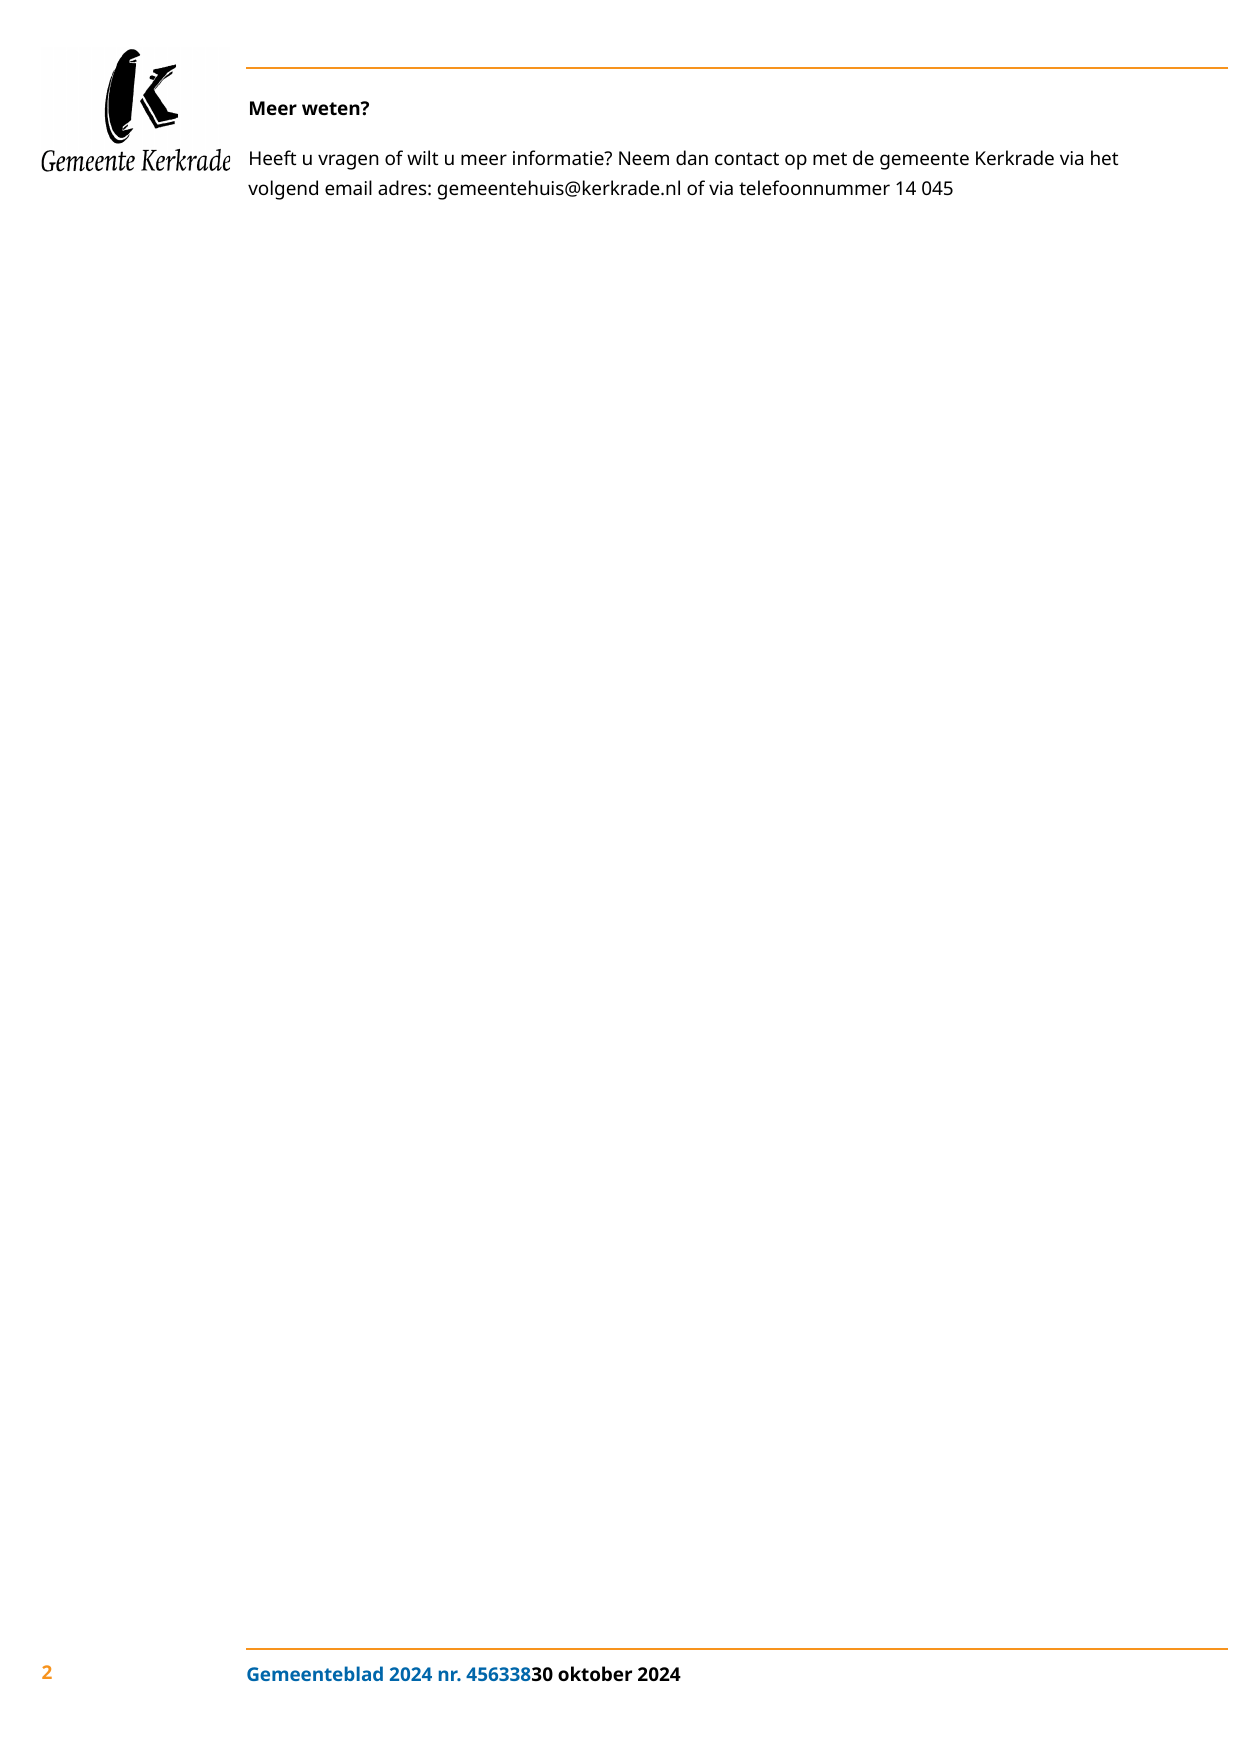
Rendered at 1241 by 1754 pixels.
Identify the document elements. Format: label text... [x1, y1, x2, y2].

text Meer weten? [248, 95, 1152, 121]
picture [41, 47, 231, 172]
text Heeft u vragen of wilt u meer informatie? Neem dan contact op met de gemeente Kerkrade via het volgend email adres: gemeentehuis@kerkrade.nl of via telefoonnummer 14 045 [248, 145, 1152, 201]
